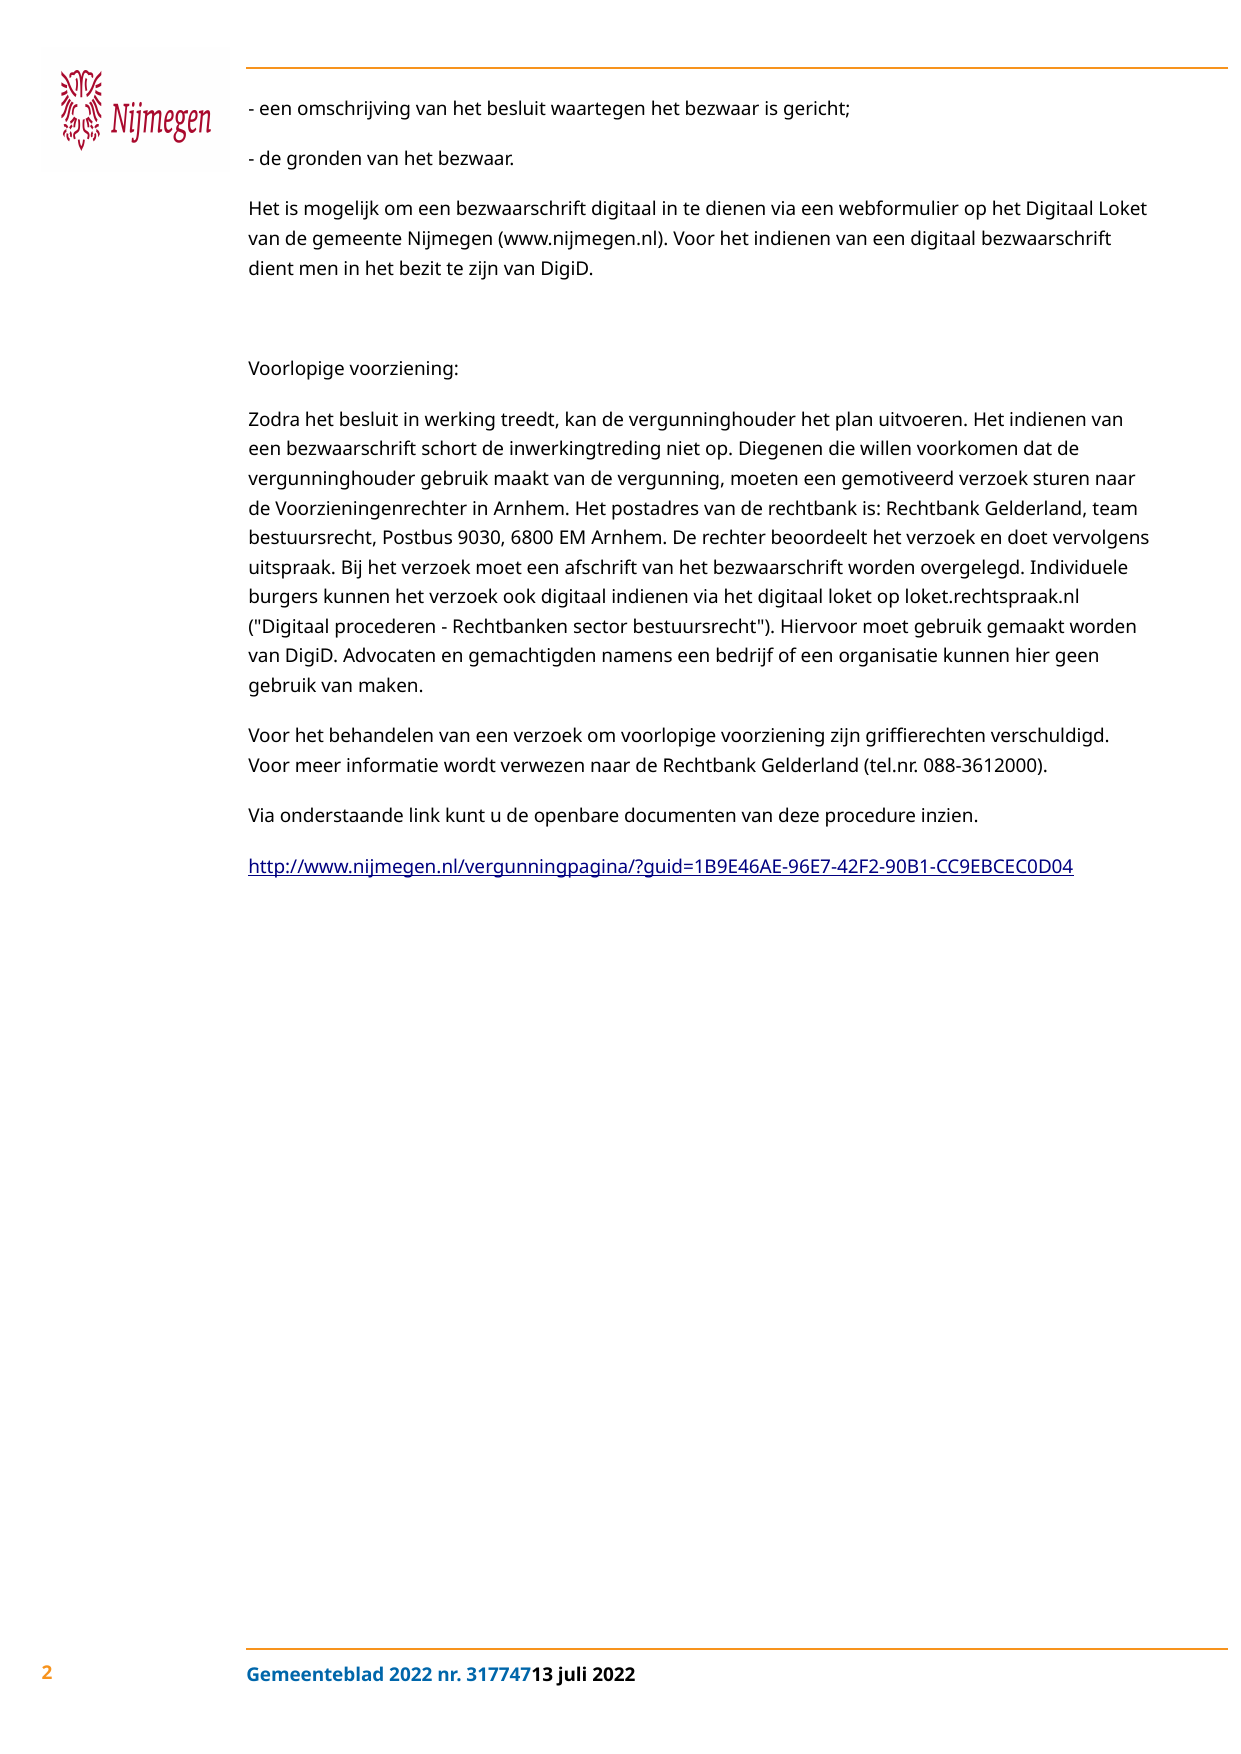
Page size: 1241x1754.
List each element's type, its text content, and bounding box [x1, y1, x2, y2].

text Voorlopige voorziening: [248, 356, 1152, 381]
text http://www.nijmegen.nl/vergunningpagina/?guid=1B9E46AE-96E7-42F2-90B1-CC9EBCEC0D04 [248, 853, 1152, 879]
text Zodra het besluit in werking treedt, kan de vergunninghouder het plan uitvoeren. Het indienen van een bezwaarschrift schort de inwerkingtreding niet op. Diegenen die willen voorkomen dat de vergunninghouder gebruik maakt van de vergunning, moeten een gemotiveerd verzoek sturen naar de Voorzieningenrechter in Arnhem. Het postadres van de rechtbank is: Rechtbank Gelderland, team bestuursrecht, Postbus 9030, 6800 EM Arnhem. De rechter beoordeelt het verzoek en doet vervolgens uitspraak. Bij het verzoek moet een afschrift van het bezwaarschrift worden overgelegd. Individuele burgers kunnen het verzoek ook digitaal indienen via het digitaal loket op loket.rechtspraak.nl ("Digitaal procederen - Rechtbanken sector bestuursrecht"). Hiervoor moet gebruik gemaakt worden van DigiD. Advocaten en gemachtigden namens een bedrijf of een organisatie kunnen hier geen gebruik van maken. [248, 406, 1152, 698]
text Het is mogelijk om een bezwaarschrift digitaal in te dienen via een webformulier op het Digitaal Loket van de gemeente Nijmegen (www.nijmegen.nl). Voor het indienen van een digitaal bezwaarschrift dient men in het bezit te zijn van DigiD. [248, 196, 1152, 281]
text - een omschrijving van het besluit waartegen het bezwaar is gericht; [248, 95, 1152, 121]
text - de gronden van het bezwaar. [248, 145, 1152, 171]
picture [41, 47, 231, 172]
text Via onderstaande link kunt u de openbare documenten van deze procedure inzien. [248, 803, 1152, 828]
text Voor het behandelen van een verzoek om voorlopige voorziening zijn griffierechten verschuldigd. Voor meer informatie wordt verwezen naar de Rechtbank Gelderland (tel.nr. 088-3612000). [248, 723, 1152, 778]
